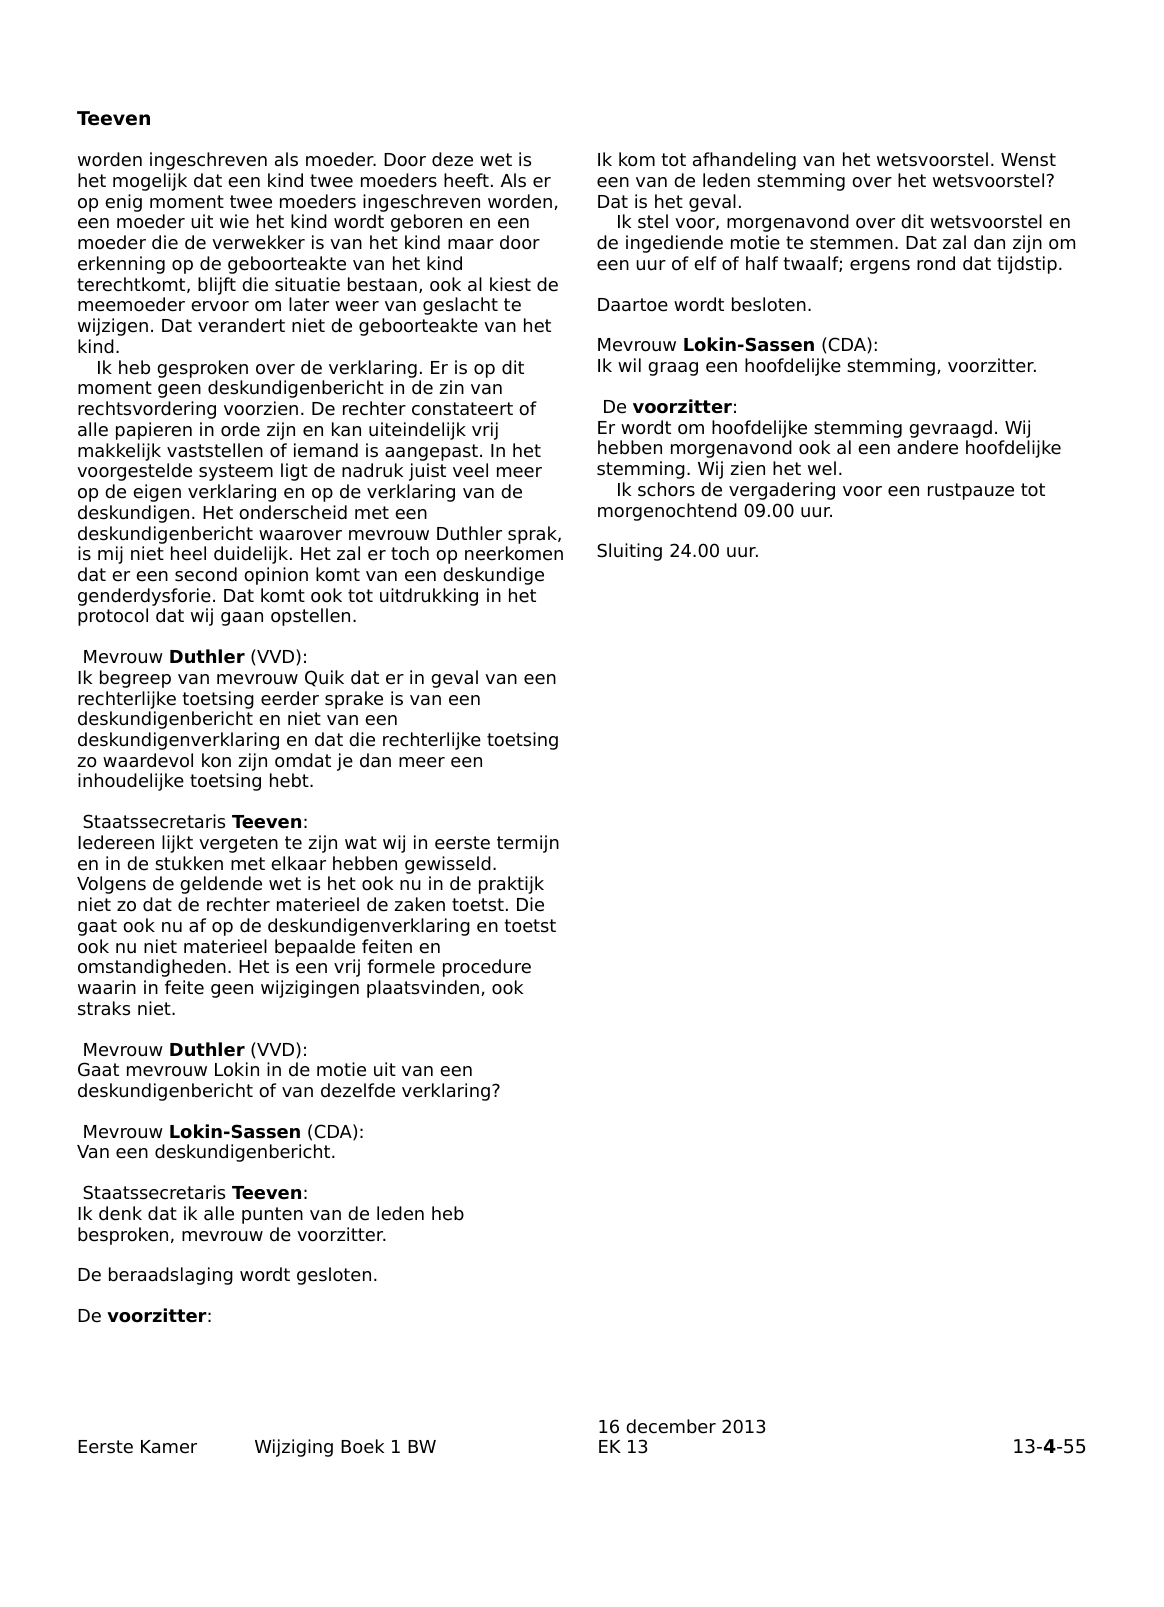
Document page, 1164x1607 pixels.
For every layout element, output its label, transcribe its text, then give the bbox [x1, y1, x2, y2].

text Ik wil graag een hoofdelijke stemming, voorzitter. [596, 356, 1087, 377]
text Mevrouw Lokin-Sassen (CDA): [596, 335, 1087, 356]
text worden ingeschreven als moeder. Door deze wet is het mogelijk dat een kind twee moeders heeft. Als er op enig moment twee moeders ingeschreven worden, een moeder uit wie het kind wordt geboren en een moeder die de verwekker is van het kind maar door erkenning op de geboorteakte van het kind terechtkomt, blijft die situatie bestaan, ook al kiest de meemoeder ervoor om later weer van geslacht te wijzigen. Dat verandert niet de geboorteakte van het kind. [77, 150, 567, 357]
text Van een deskundigenbericht. [77, 1142, 567, 1163]
text Ik schors de vergadering voor een rustpauze tot morgenochtend 09.00 uur. [596, 480, 1087, 521]
text Gaat mevrouw Lokin in de motie uit van een deskundigenbericht of van dezelfde verklaring? [77, 1060, 567, 1102]
text Daartoe wordt besloten. [596, 294, 1087, 315]
text Sluiting 24.00 uur. [596, 541, 1087, 562]
text Staatssecretaris Teeven: [77, 1183, 567, 1204]
text De voorzitter: [77, 1306, 567, 1327]
text Ik denk dat ik alle punten van de leden heb besproken, mevrouw de voorzitter. [77, 1204, 567, 1245]
text Ik heb gesproken over de verklaring. Er is op dit moment geen deskundigenbericht in de zin van rechtsvordering voorzien. De rechter constateert of alle papieren in orde zijn en kan uiteindelijk vrij makkelijk vaststellen of iemand is aangepast. In het voorgestelde systeem ligt de nadruk juist veel meer op de eigen verklaring en op de verklaring van de deskundigen. Het onderscheid met een deskundigenbericht waarover mevrouw Duthler sprak, is mij niet heel duidelijk. Het zal er toch op neerkomen dat er een second opinion komt van een deskundige genderdysforie. Dat komt ook tot uitdrukking in het protocol dat wij gaan opstellen. [77, 357, 567, 627]
text Mevrouw Duthler (VVD): [77, 1039, 567, 1060]
text Mevrouw Duthler (VVD): [77, 647, 567, 668]
text Ik stel voor, morgenavond over dit wetsvoorstel en de ingediende motie te stemmen. Dat zal dan zijn om een uur of elf of half twaalf; ergens rond dat tijdstip. [596, 212, 1087, 274]
text Ik kom tot afhandeling van het wetsvoorstel. Wenst een van de leden stemming over het wetsvoorstel? Dat is het geval. [596, 150, 1087, 212]
text Ik begreep van mevrouw Quik dat er in geval van een rechterlijke toetsing eerder sprake is van een deskundigenbericht en niet van een deskundigenverklaring en dat die rechterlijke toetsing zo waardevol kon zijn omdat je dan meer een inhoudelijke toetsing hebt. [77, 668, 567, 792]
text Iedereen lijkt vergeten te zijn wat wij in eerste termijn en in de stukken met elkaar hebben gewisseld. Volgens de geldende wet is het ook nu in de praktijk niet zo dat de rechter materieel de zaken toetst. Die gaat ook nu af op de deskundigenverklaring en toetst ook nu niet materieel bepaalde feiten en omstandigheden. Het is een vrij formele procedure waarin in feite geen wijzigingen plaatsvinden, ook straks niet. [77, 833, 567, 1019]
text De beraadslaging wordt gesloten. [77, 1265, 567, 1286]
text Mevrouw Lokin-Sassen (CDA): [77, 1122, 567, 1142]
text De voorzitter: [596, 397, 1087, 417]
text Staatssecretaris Teeven: [77, 812, 567, 833]
text Er wordt om hoofdelijke stemming gevraagd. Wij hebben morgenavond ook al een andere hoofdelijke stemming. Wij zien het wel. [596, 417, 1087, 480]
